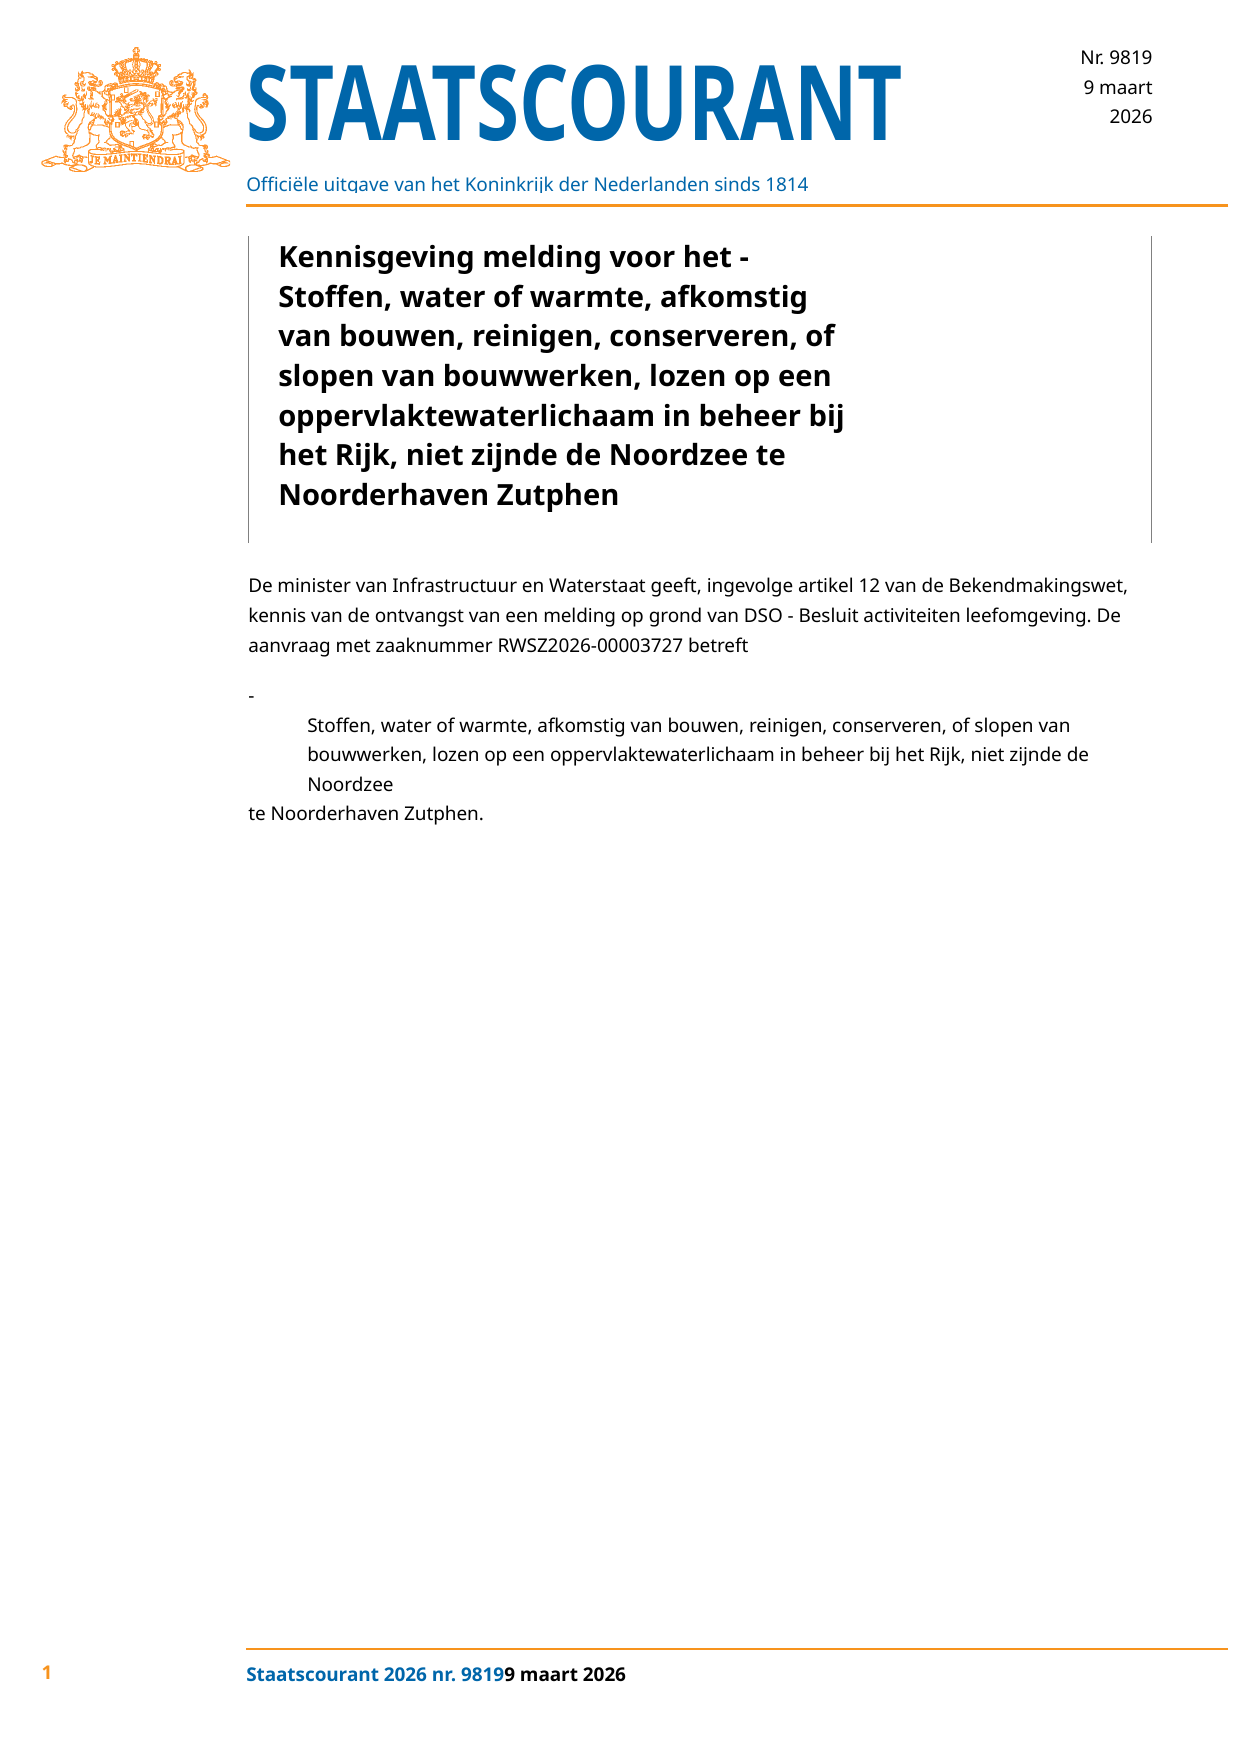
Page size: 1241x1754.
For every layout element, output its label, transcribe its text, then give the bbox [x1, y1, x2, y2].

list Stoffen, water of warmte, afkomstig van bouwen, reinigen, conserveren, of slopen van bouwwerken, lozen op een oppervlaktewaterlichaam in beheer bij het Rijk, niet zijnde de Noordzee [248, 712, 1152, 797]
picture [41, 47, 231, 172]
picture [912, 236, 1090, 414]
table_header Kennisgeving melding voor het -Stoffen, water of warmte, afkomstig van bouwen, reinigen, conserveren, of slopen van bouwwerken, lozen op een oppervlaktewaterlichaam in beheer bij het Rijk, niet zijnde de Noordzee te Noorderhaven Zutphen [249, 236, 850, 543]
table_header [850, 414, 1151, 543]
text te Noorderhaven Zutphen. [248, 801, 1152, 826]
table_header [1090, 236, 1151, 413]
text De minister van Infrastructuur en Waterstaat geeft, ingevolge artikel 12 van de Bekendmakingswet, kennis van de ontvangst van een melding op grond van DSO - Besluit activiteiten leefomgeving. De aanvraag met zaaknummer RWSZ2026-00003727 betreft [248, 573, 1152, 658]
table_header [850, 236, 912, 413]
